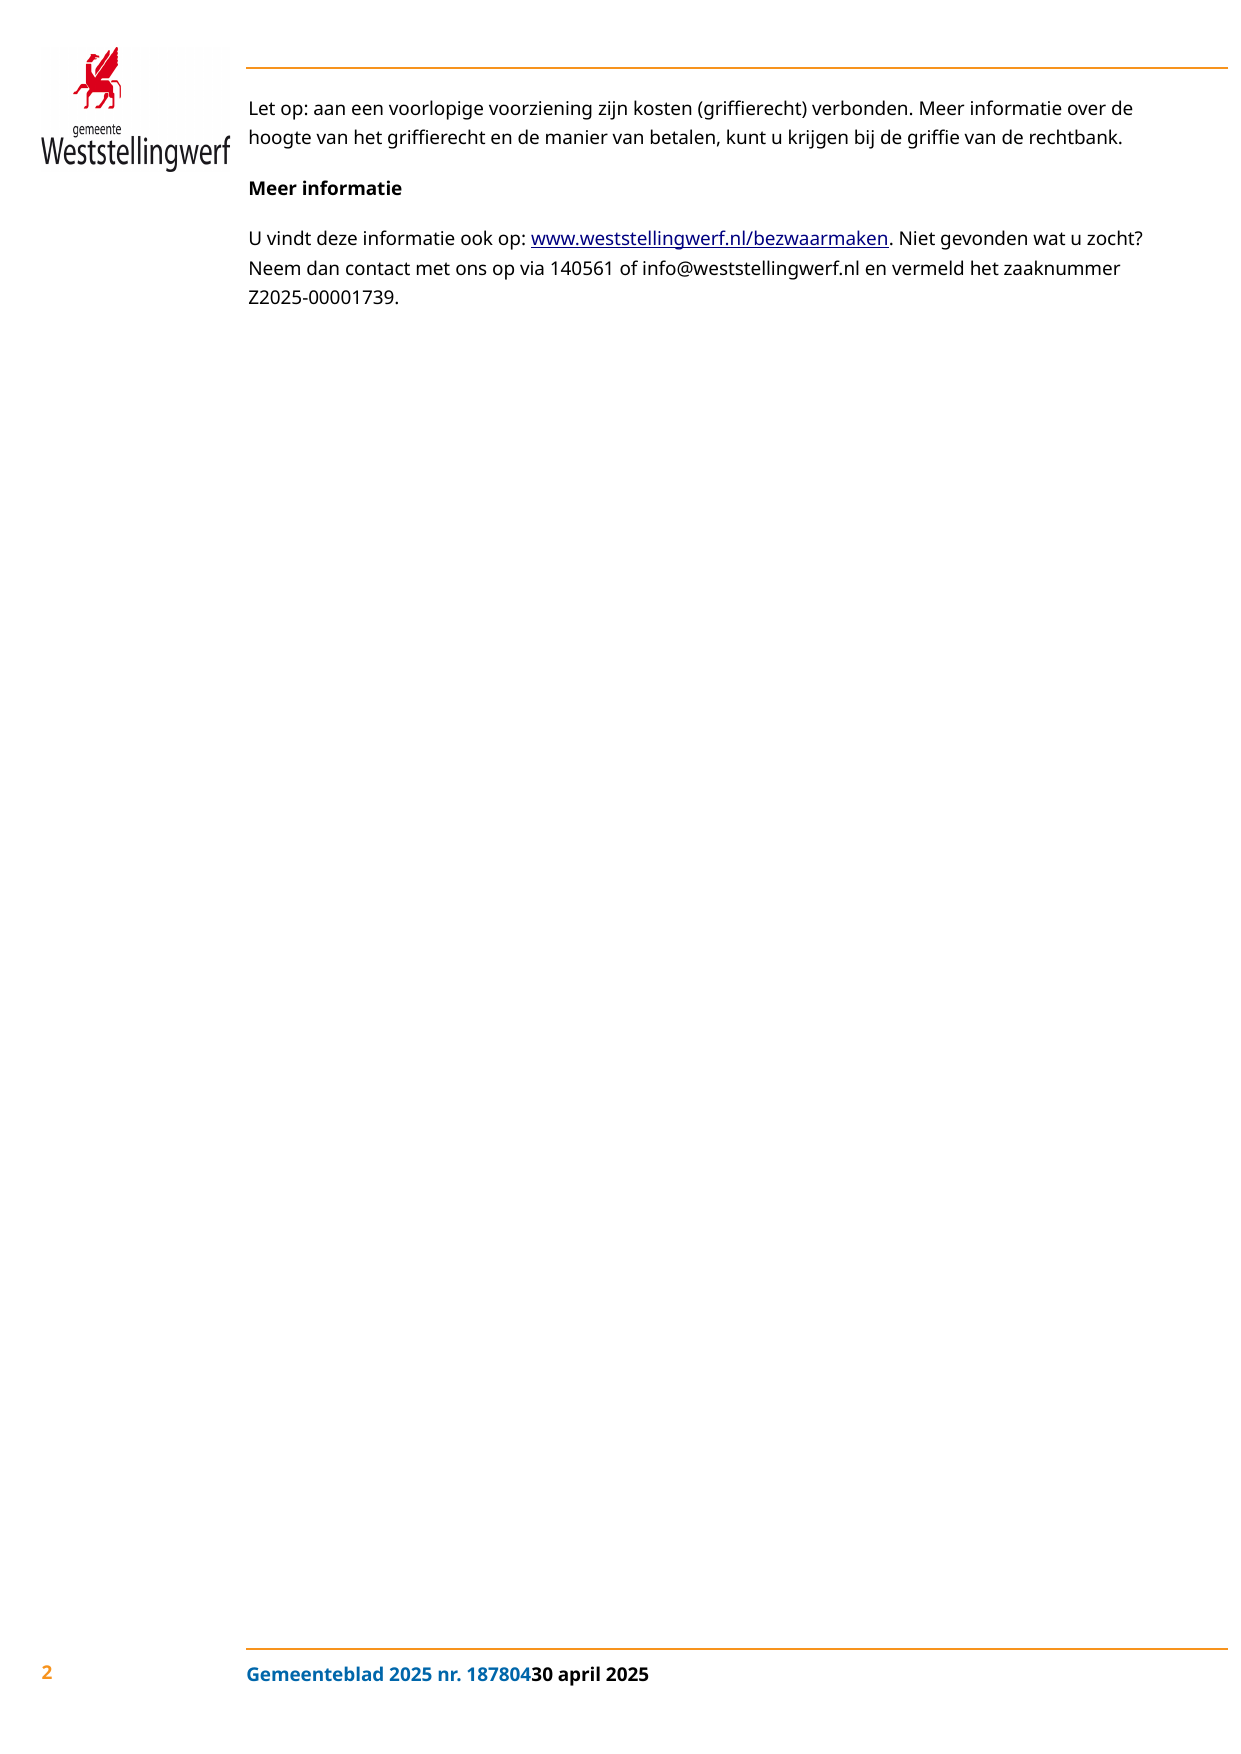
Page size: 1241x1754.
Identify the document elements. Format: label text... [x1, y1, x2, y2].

picture [41, 47, 231, 172]
text Let op: aan een voorlopige voorziening zijn kosten (griffierecht) verbonden. Meer informatie over de hoogte van het griffierecht en de manier van betalen, kunt u krijgen bij de griffie van de rechtbank. [248, 95, 1152, 150]
text Meer informatie [248, 175, 1152, 201]
text U vindt deze informatie ook op: www.weststellingwerf.nl/bezwaarmaken. Niet gevonden wat u zocht? Neem dan contact met ons op via 140561 of info@weststellingwerf.nl en vermeld het zaaknummer Z2025-00001739. [248, 225, 1152, 310]
